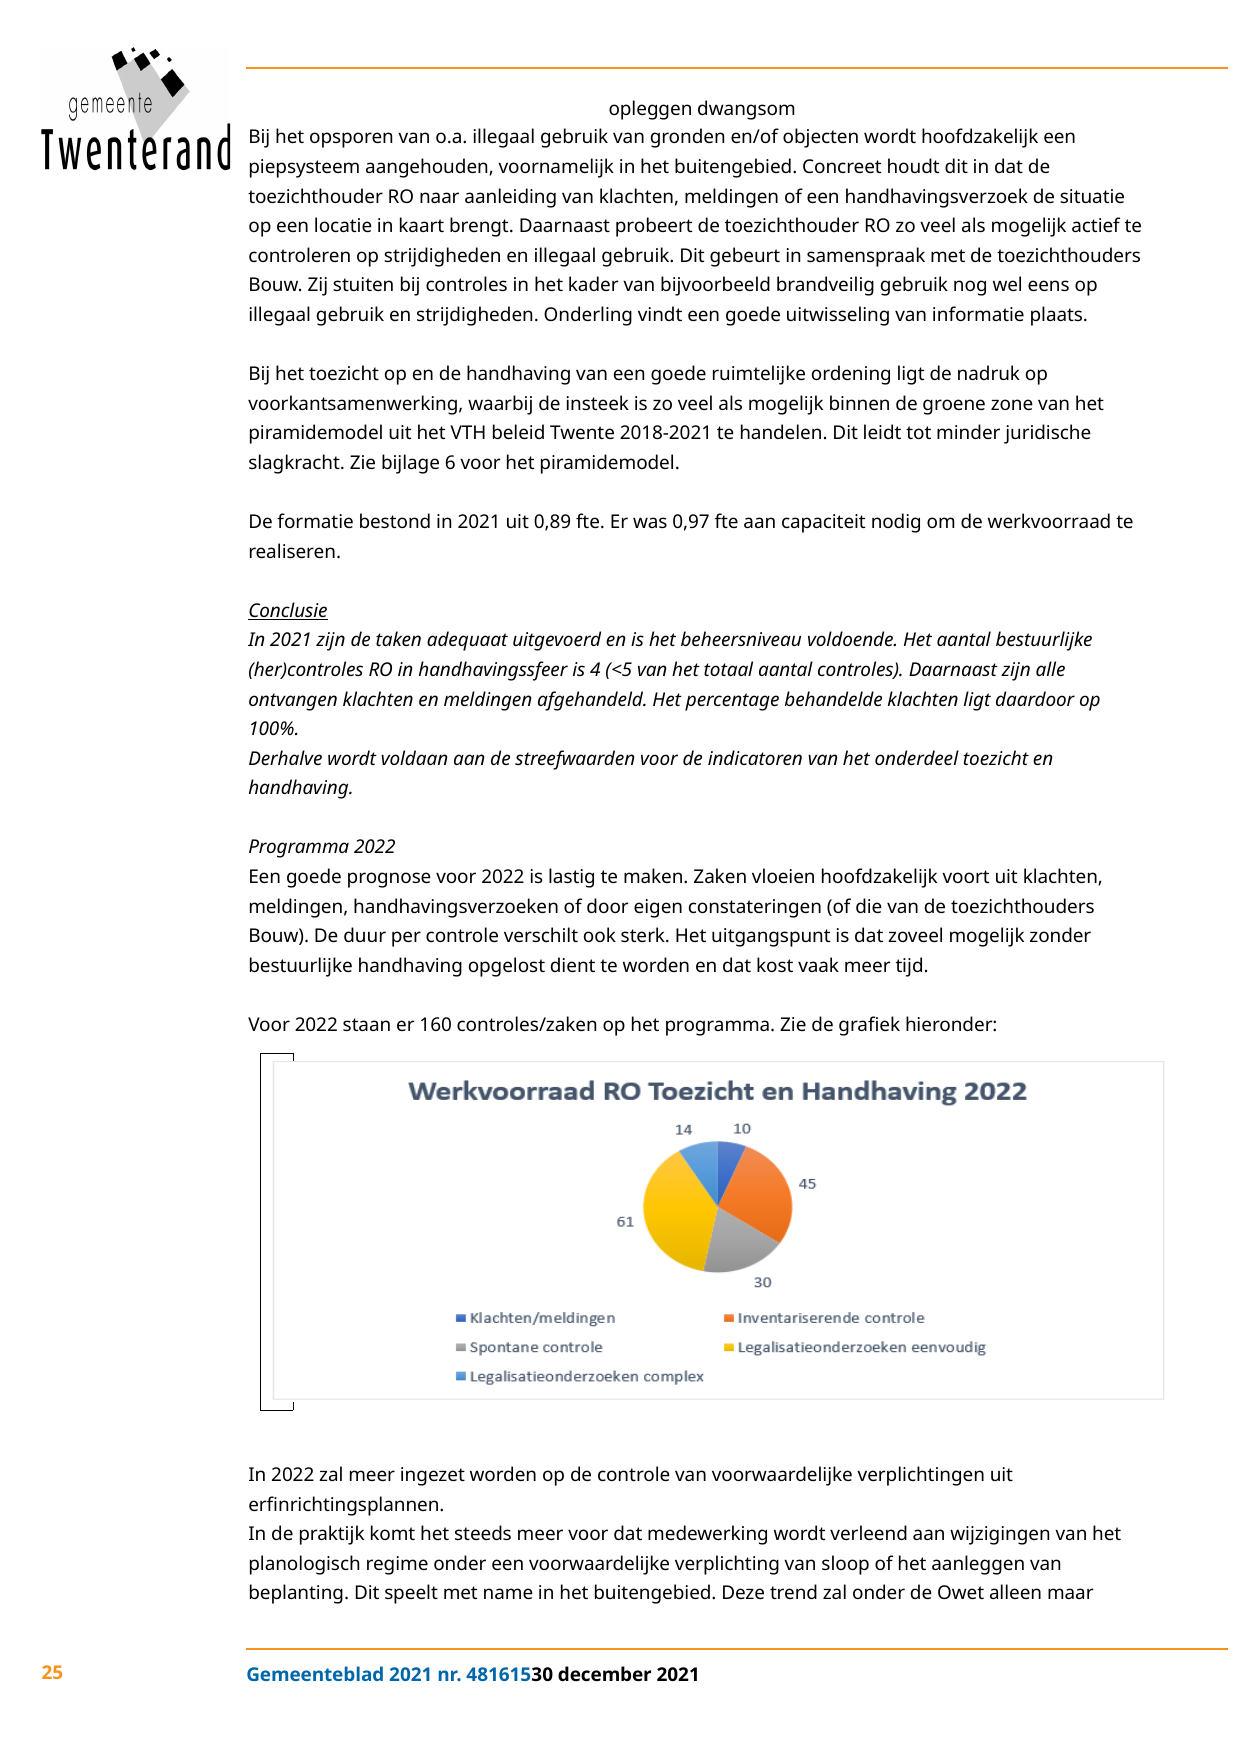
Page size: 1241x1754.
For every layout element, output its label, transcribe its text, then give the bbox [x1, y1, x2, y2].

text De formatie bestond in 2021 uit 0,89 fte. Er was 0,97 fte aan capaciteit nodig om de werkvoorraad te realiseren. [248, 508, 1152, 564]
table_cell opleggen dwangsom [549, 95, 850, 121]
text Bij het toezicht op en de handhaving van een goede ruimtelijke ordening ligt de nadruk op voorkantsamenwerking, waarbij de insteek is zo veel als mogelijk binnen de groene zone van het piramidemodel uit het VTH beleid Twente 2018-2021 te handelen. Dit leidt tot minder juridische slagkracht. Zie bijlage 6 voor het piramidemodel. [248, 360, 1152, 475]
table_cell [850, 95, 1152, 121]
text In 2022 zal meer ingezet worden op de controle van voorwaardelijke verplichtingen uit erfinrichtingsplannen. [248, 1461, 1152, 1516]
text Programma 2022 [248, 834, 1152, 859]
text Conclusie [248, 597, 1152, 623]
table_cell [248, 95, 549, 121]
text Voor 2022 staan er 160 controles/zaken op het programma. Zie de grafiek hieronder: [248, 1011, 1152, 1037]
text Een goede prognose voor 2022 is lastig te maken. Zaken vloeien hoofdzakelijk voort uit klachten, meldingen, handhavingsverzoeken of door eigen constateringen (of die van de toezichthouders Bouw). De duur per controle verschilt ook sterk. Het uitgangspunt is dat zoveel mogelijk zonder bestuurlijke handhaving opgelost dient te worden en dat kost vaak meer tijd. [248, 863, 1152, 978]
picture [41, 47, 231, 172]
text In 2021 zijn de taken adequaat uitgevoerd en is het beheersniveau voldoende. Het aantal bestuurlijke (her)controles RO in handhavingssfeer is 4 (<5 van het totaal aantal controles). Daarnaast zijn alle ontvangen klachten en meldingen afgehandeld. Het percentage behandelde klachten ligt daardoor op 100%. [248, 627, 1152, 741]
text In de praktijk komt het steeds meer voor dat medewerking wordt verleend aan wijzigingen van het planologisch regime onder een voorwaardelijke verplichting van sloop of het aanleggen van beplanting. Dit speelt met name in het buitengebied. Deze trend zal onder de Owet alleen maar [248, 1520, 1152, 1605]
picture [268, 1061, 1173, 1402]
text Bij het opsporen van o.a. illegaal gebruik van gronden en/of objecten wordt hoofdzakelijk een piepsysteem aangehouden, voornamelijk in het buitengebied. Concreet houdt dit in dat de toezichthouder RO naar aanleiding van klachten, meldingen of een handhavingsverzoek de situatie op een locatie in kaart brengt. Daarnaast probeert de toezichthouder RO zo veel als mogelijk actief te controleren op strijdigheden en illegaal gebruik. Dit gebeurt in samenspraak met de toezichthouders Bouw. Zij stuiten bij controles in het kader van bijvoorbeeld brandveilig gebruik nog wel eens op illegaal gebruik en strijdigheden. Onderling vindt een goede uitwisseling van informatie plaats. [248, 124, 1152, 327]
text Derhalve wordt voldaan aan de streefwaarden voor de indicatoren van het onderdeel toezicht en handhaving. [248, 745, 1152, 800]
